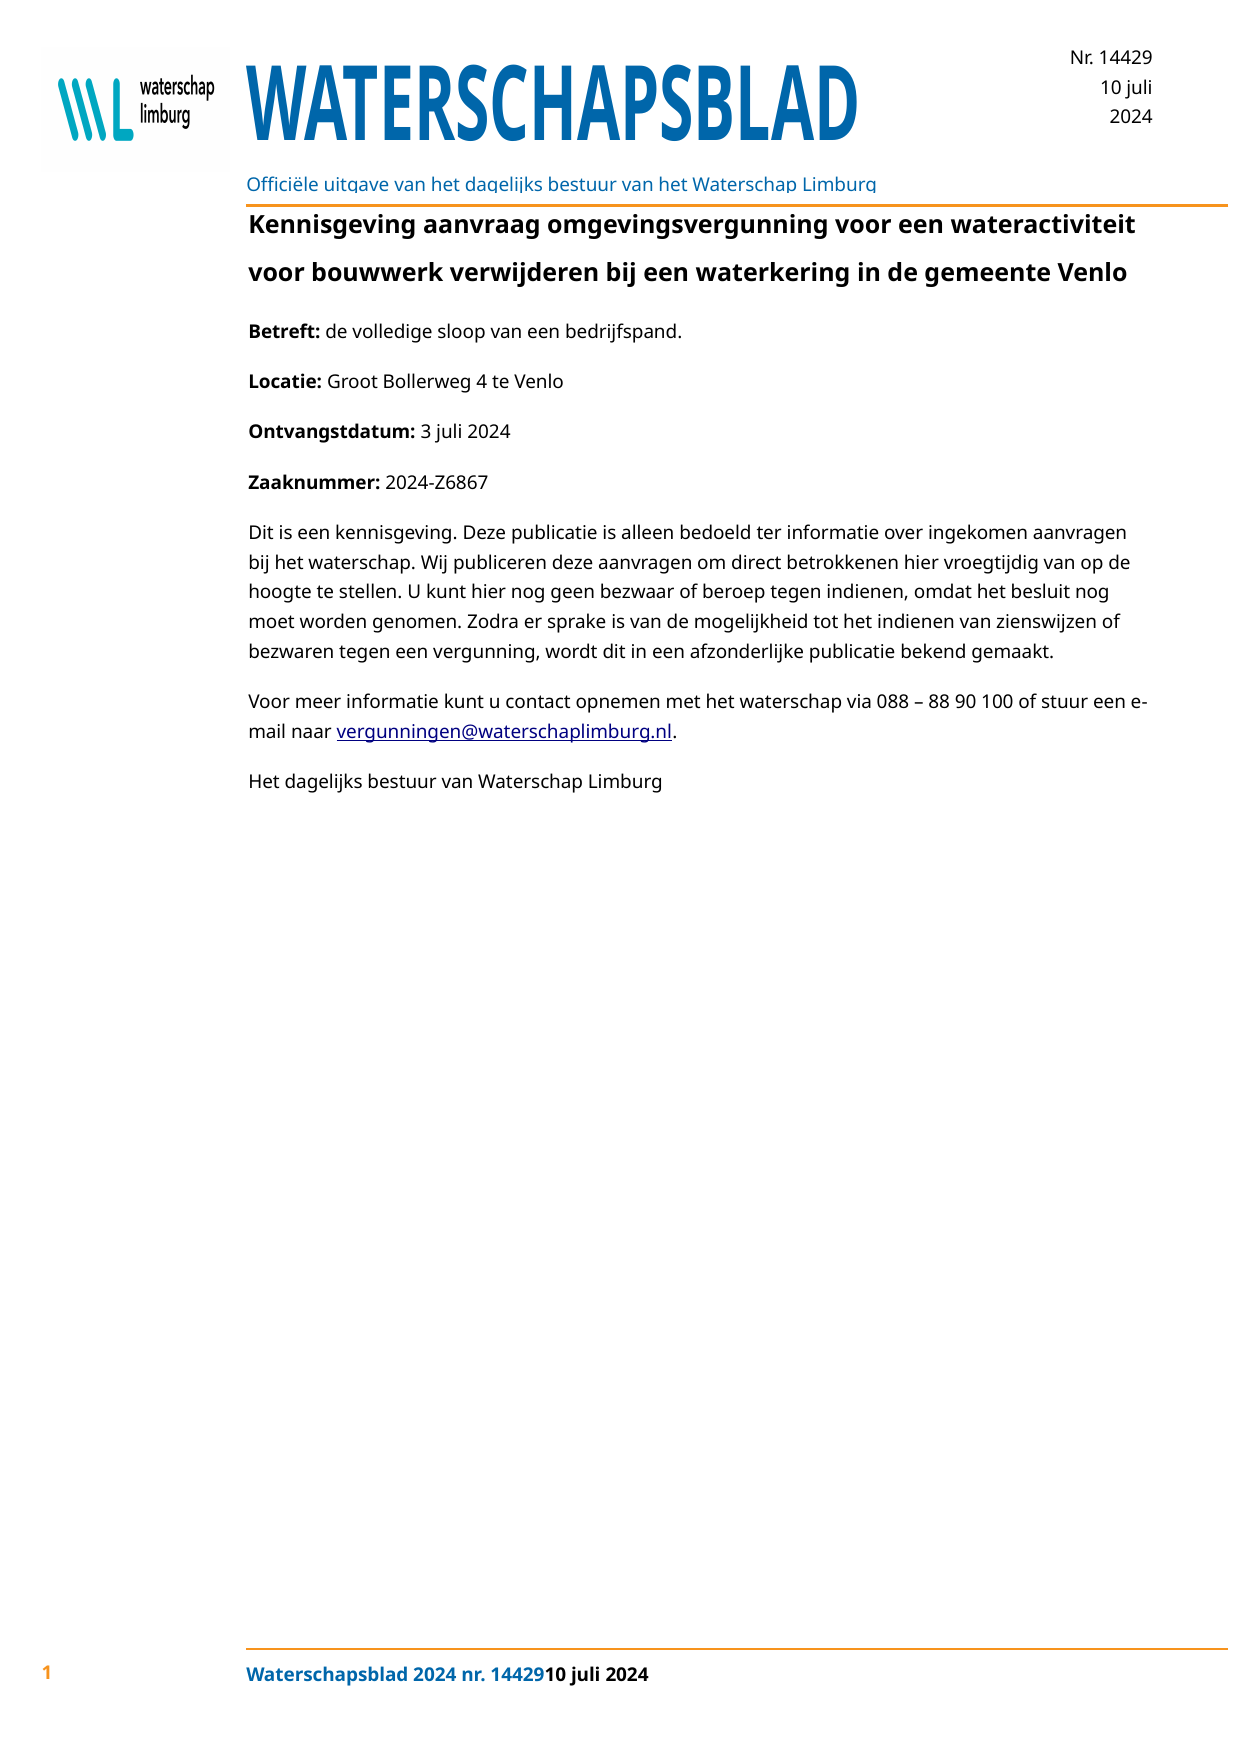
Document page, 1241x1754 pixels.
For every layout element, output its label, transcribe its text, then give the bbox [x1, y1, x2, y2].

text Ontvangstdatum: 3 juli 2024 [248, 419, 1152, 444]
text Kennisgeving aanvraag omgevingsvergunning voor een wateractiviteit voor bouwwerk verwijderen bij een waterkering in de gemeente Venlo [248, 207, 1152, 288]
picture [41, 47, 231, 172]
text Dit is een kennisgeving. Deze publicatie is alleen bedoeld ter informatie over ingekomen aanvragen bij het waterschap. Wij publiceren deze aanvragen om direct betrokkenen hier vroegtijdig van op de hoogte te stellen. U kunt hier nog geen bezwaar of beroep tegen indienen, omdat het besluit nog moet worden genomen. Zodra er sprake is van de mogelijkheid tot het indienen van zienswijzen of bezwaren tegen een vergunning, wordt dit in een afzonderlijke publicatie bekend gemaakt. [248, 519, 1152, 664]
text Voor meer informatie kunt u contact opnemen met het waterschap via 088 – 88 90 100 of stuur een e-mail naar vergunningen@waterschaplimburg.nl. [248, 688, 1152, 744]
text Locatie: Groot Bollerweg 4 te Venlo [248, 368, 1152, 394]
text Zaaknummer: 2024-Z6867 [248, 469, 1152, 495]
text Betreft: de volledige sloop van een bedrijfspand. [248, 318, 1152, 344]
text Het dagelijks bestuur van Waterschap Limburg [248, 768, 1152, 794]
